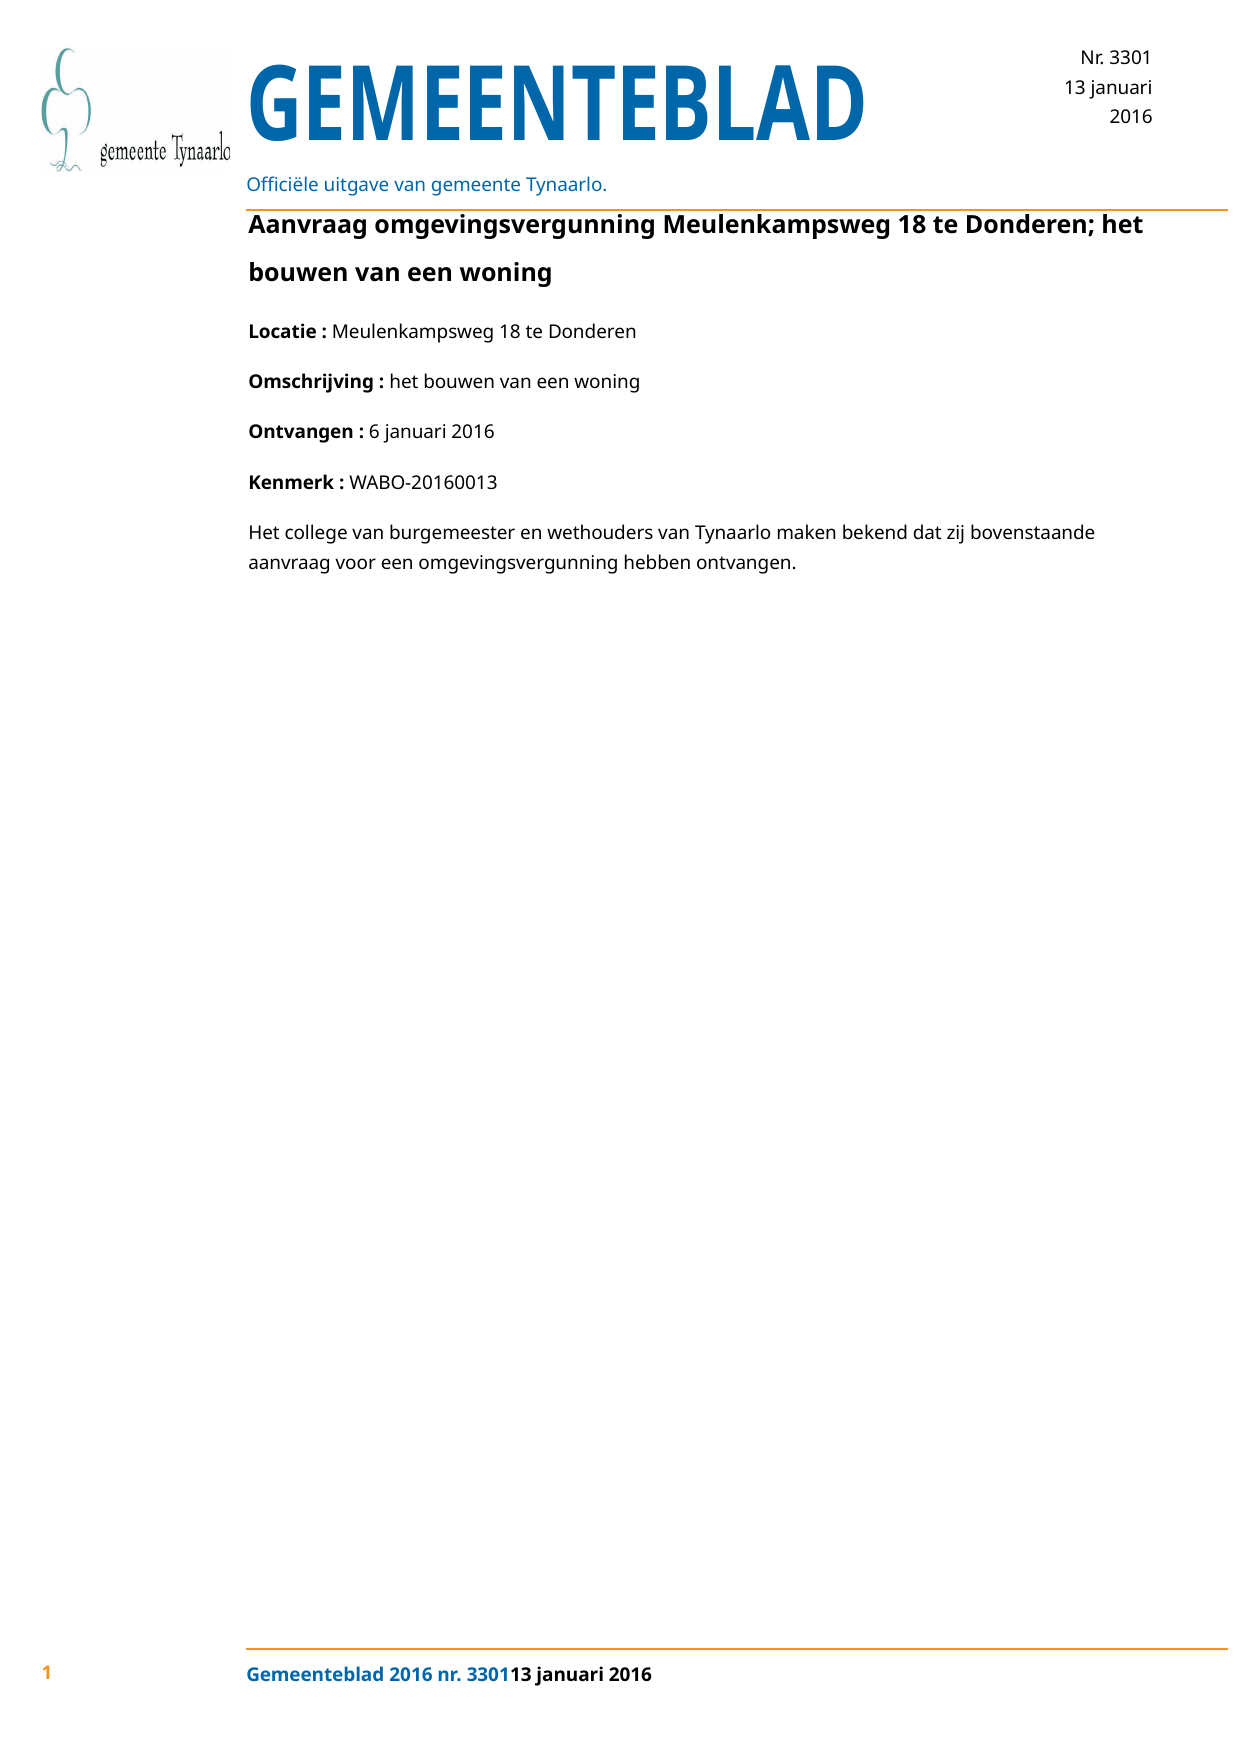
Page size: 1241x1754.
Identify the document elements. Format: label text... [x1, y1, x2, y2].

text Het college van burgemeester en wethouders van Tynaarlo maken bekend dat zij bovenstaande aanvraag voor een omgevingsvergunning hebben ontvangen. [248, 519, 1152, 575]
text Aanvraag omgevingsvergunning Meulenkampsweg 18 te Donderen; het bouwen van een woning [248, 211, 1152, 288]
text Kenmerk : WABO-20160013 [248, 469, 1152, 495]
picture [41, 47, 231, 172]
text Ontvangen : 6 januari 2016 [248, 419, 1152, 444]
text Omschrijving : het bouwen van een woning [248, 368, 1152, 394]
text Locatie : Meulenkampsweg 18 te Donderen [248, 318, 1152, 344]
